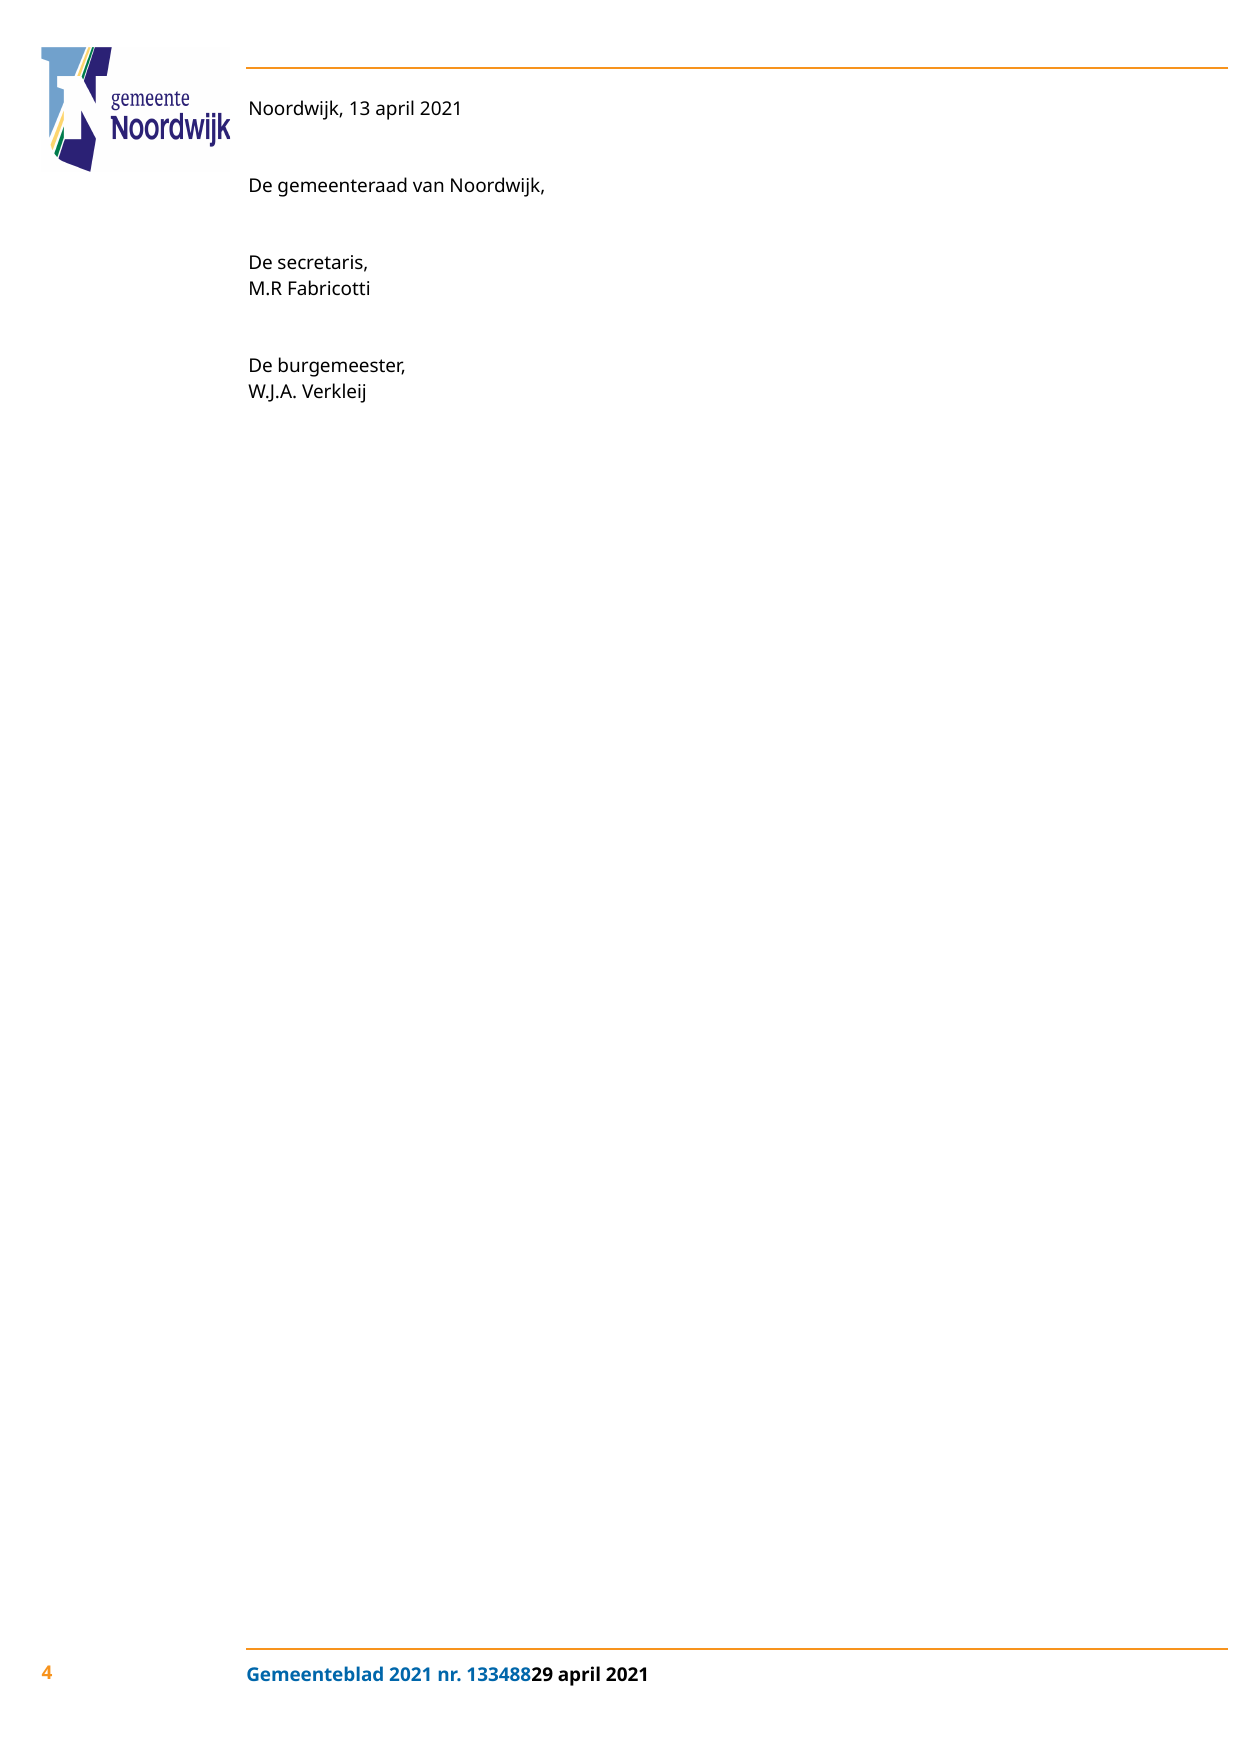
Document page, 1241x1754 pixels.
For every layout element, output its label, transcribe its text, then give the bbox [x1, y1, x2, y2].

text M.R Fabricotti [248, 275, 1152, 301]
text Noordwijk, 13 april 2021 [248, 95, 1152, 121]
text W.J.A. Verkleij [248, 378, 1152, 403]
text De gemeenteraad van Noordwijk, [248, 172, 1152, 198]
picture [41, 47, 231, 172]
text De secretaris, [248, 249, 1152, 275]
text De burgemeester, [248, 352, 1152, 378]
